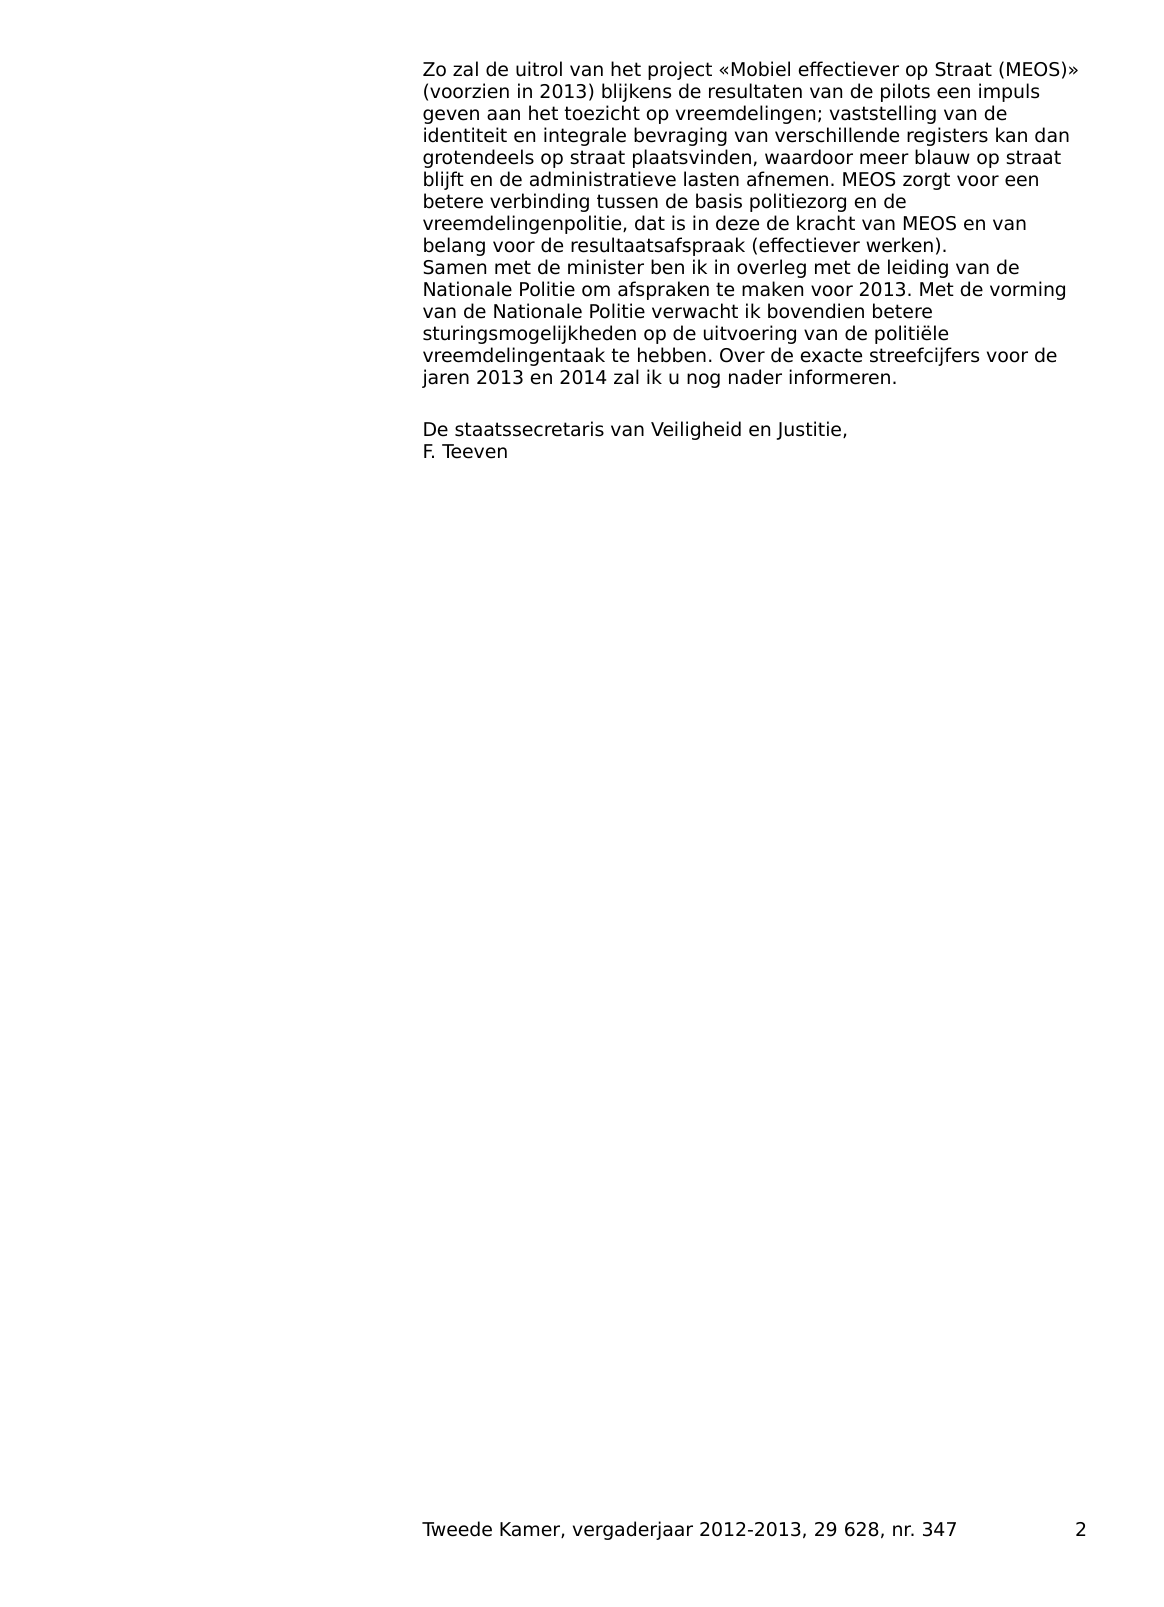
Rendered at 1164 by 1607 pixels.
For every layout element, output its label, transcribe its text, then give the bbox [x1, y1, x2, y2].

text De staatssecretaris van Veiligheid en Justitie, F. Teeven [422, 419, 1087, 463]
text Zo zal de uitrol van het project «Mobiel effectiever op Straat (MEOS)» (voorzien in 2013) blijkens de resultaten van de pilots een impuls geven aan het toezicht op vreemdelingen; vaststelling van de identiteit en integrale bevraging van verschillende registers kan dan grotendeels op straat plaatsvinden, waardoor meer blauw op straat blijft en de administratieve lasten afnemen. MEOS zorgt voor een betere verbinding tussen de basis politiezorg en de vreemdelingenpolitie, dat is in deze de kracht van MEOS en van belang voor de resultaatsafspraak (effectiever werken). [422, 59, 1087, 257]
text Samen met de minister ben ik in overleg met de leiding van de Nationale Politie om afspraken te maken voor 2013. Met de vorming van de Nationale Politie verwacht ik bovendien betere sturingsmogelijkheden op de uitvoering van de politiële vreemdelingentaak te hebben. Over de exacte streefcijfers voor de jaren 2013 en 2014 zal ik u nog nader informeren. [422, 257, 1087, 389]
